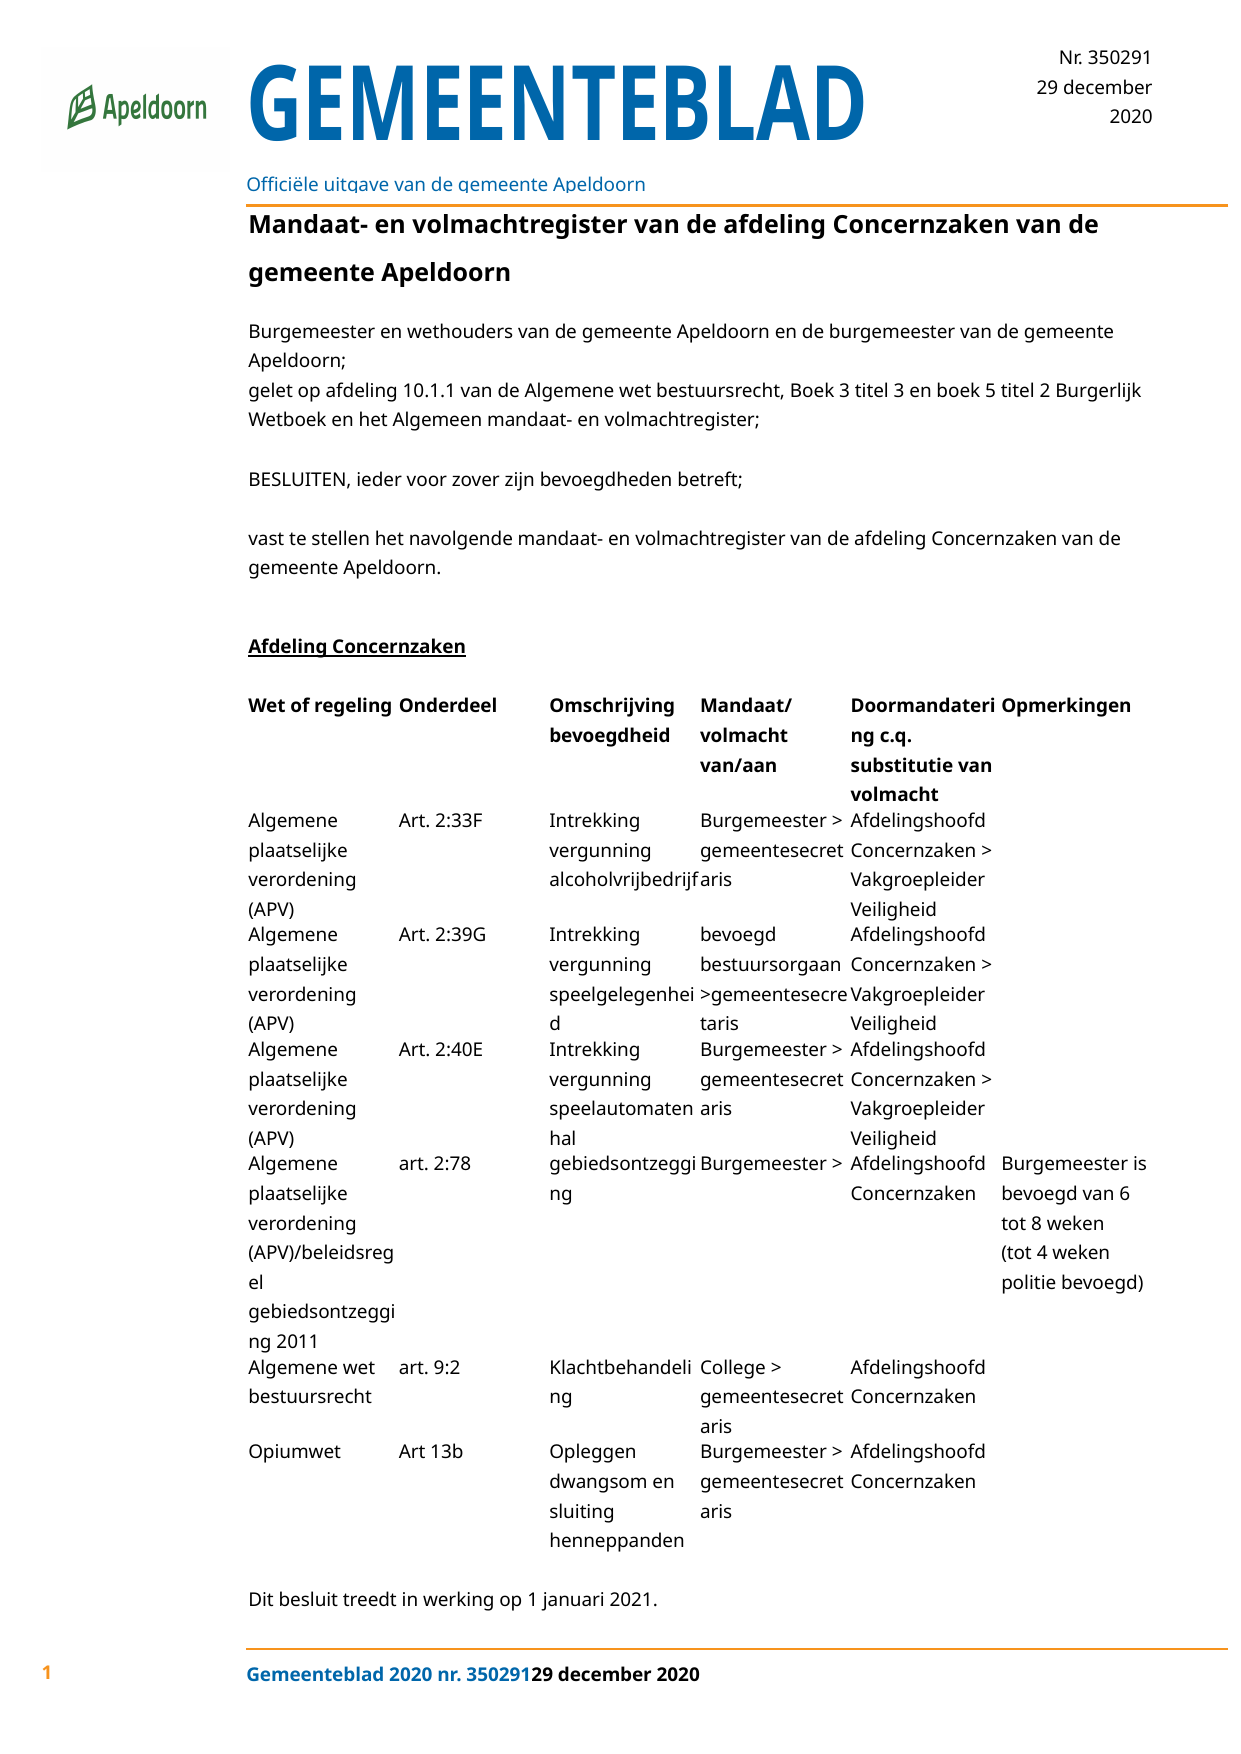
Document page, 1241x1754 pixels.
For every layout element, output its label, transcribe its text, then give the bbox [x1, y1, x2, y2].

table_cell [1001, 1036, 1152, 1151]
table_cell gebiedsontzegging [549, 1151, 700, 1354]
text Afdeling Concernzaken [248, 633, 1152, 659]
table_cell Intrekking vergunning speelautomatenhal [549, 1036, 700, 1151]
text gelet op afdeling 10.1.1 van de Algemene wet bestuursrecht, Boek 3 titel 3 en boek 5 titel 2 Burgerlijk Wetboek en het Algemeen mandaat- en volmachtregister; [248, 377, 1152, 432]
table_cell [1001, 807, 1152, 922]
table_header Mandaat/volmacht van/aan [700, 693, 850, 807]
table_cell Burgemeester > gemeentesecretaris [700, 1036, 850, 1151]
table_header Opmerkingen [1001, 693, 1152, 807]
table_cell Algemene wet bestuursrecht [248, 1354, 398, 1439]
table_cell Burgemeester is bevoegd van 6 tot 8 weken (tot 4 weken politie bevoegd) [1001, 1151, 1152, 1354]
table_cell Art. 2:39G [399, 922, 549, 1036]
table_cell Afdelingshoofd Concernzaken > Vakgroepleider Veiligheid [850, 807, 1001, 922]
table_cell Afdelingshoofd Concernzaken [850, 1439, 1001, 1553]
text Dit besluit treedt in werking op 1 januari 2021. [248, 1586, 1152, 1612]
table_cell Opiumwet [248, 1439, 398, 1553]
table_cell art. 9:2 [399, 1354, 549, 1439]
table_cell Intrekking vergunning alcoholvrijbedrijf [549, 807, 700, 922]
table_cell Art. 2:33F [399, 807, 549, 922]
text Burgemeester en wethouders van de gemeente Apeldoorn en de burgemeester van de gemeente Apeldoorn; [248, 318, 1152, 373]
table_header Onderdeel [399, 693, 549, 807]
table_cell Art. 2:40E [399, 1036, 549, 1151]
table_header Wet of regeling [248, 693, 398, 807]
table_cell Opleggen dwangsom en sluiting henneppanden [549, 1439, 700, 1553]
table_cell Afdelingshoofd Concernzaken > Vakgroepleider Veiligheid [850, 1036, 1001, 1151]
table_cell [1001, 1354, 1152, 1439]
table_cell Afdelingshoofd Concernzaken > Vakgroepleider Veiligheid [850, 922, 1001, 1036]
table_cell Algemene plaatselijke verordening (APV) [248, 922, 398, 1036]
table_cell Algemene plaatselijke verordening (APV) [248, 1036, 398, 1151]
table_cell Burgemeester > [700, 1151, 850, 1354]
table_cell art. 2:78 [399, 1151, 549, 1354]
table_header Doormandatering c.q. substitutie van volmacht [850, 693, 1001, 807]
text vast te stellen het navolgende mandaat- en volmachtregister van de afdeling Concernzaken van de gemeente Apeldoorn. [248, 525, 1152, 580]
table_cell Burgemeester > gemeentesecretaris [700, 1439, 850, 1553]
picture [41, 47, 231, 172]
table_cell bevoegd bestuursorgaan >gemeentesecretaris [700, 922, 850, 1036]
table_cell Algemene plaatselijke verordening (APV) [248, 807, 398, 922]
table_cell Algemene plaatselijke verordening (APV)/beleidsregel gebiedsontzegging 2011 [248, 1151, 398, 1354]
table_cell Afdelingshoofd Concernzaken [850, 1354, 1001, 1439]
text Mandaat- en volmachtregister van de afdeling Concernzaken van de gemeente Apeldoorn [248, 207, 1152, 288]
table_cell [1001, 922, 1152, 1036]
table_cell [1001, 1439, 1152, 1553]
table_cell Klachtbehandeling [549, 1354, 700, 1439]
table_cell College > gemeentesecretaris [700, 1354, 850, 1439]
table_cell Burgemeester > gemeentesecretaris [700, 807, 850, 922]
table_cell Intrekking vergunning speelgelegenheid [549, 922, 700, 1036]
table_cell Afdelingshoofd Concernzaken [850, 1151, 1001, 1354]
table_cell Art 13b [399, 1439, 549, 1553]
text BESLUITEN, ieder voor zover zijn bevoegdheden betreft; [248, 466, 1152, 492]
table_header Omschrijving bevoegdheid [549, 693, 700, 807]
